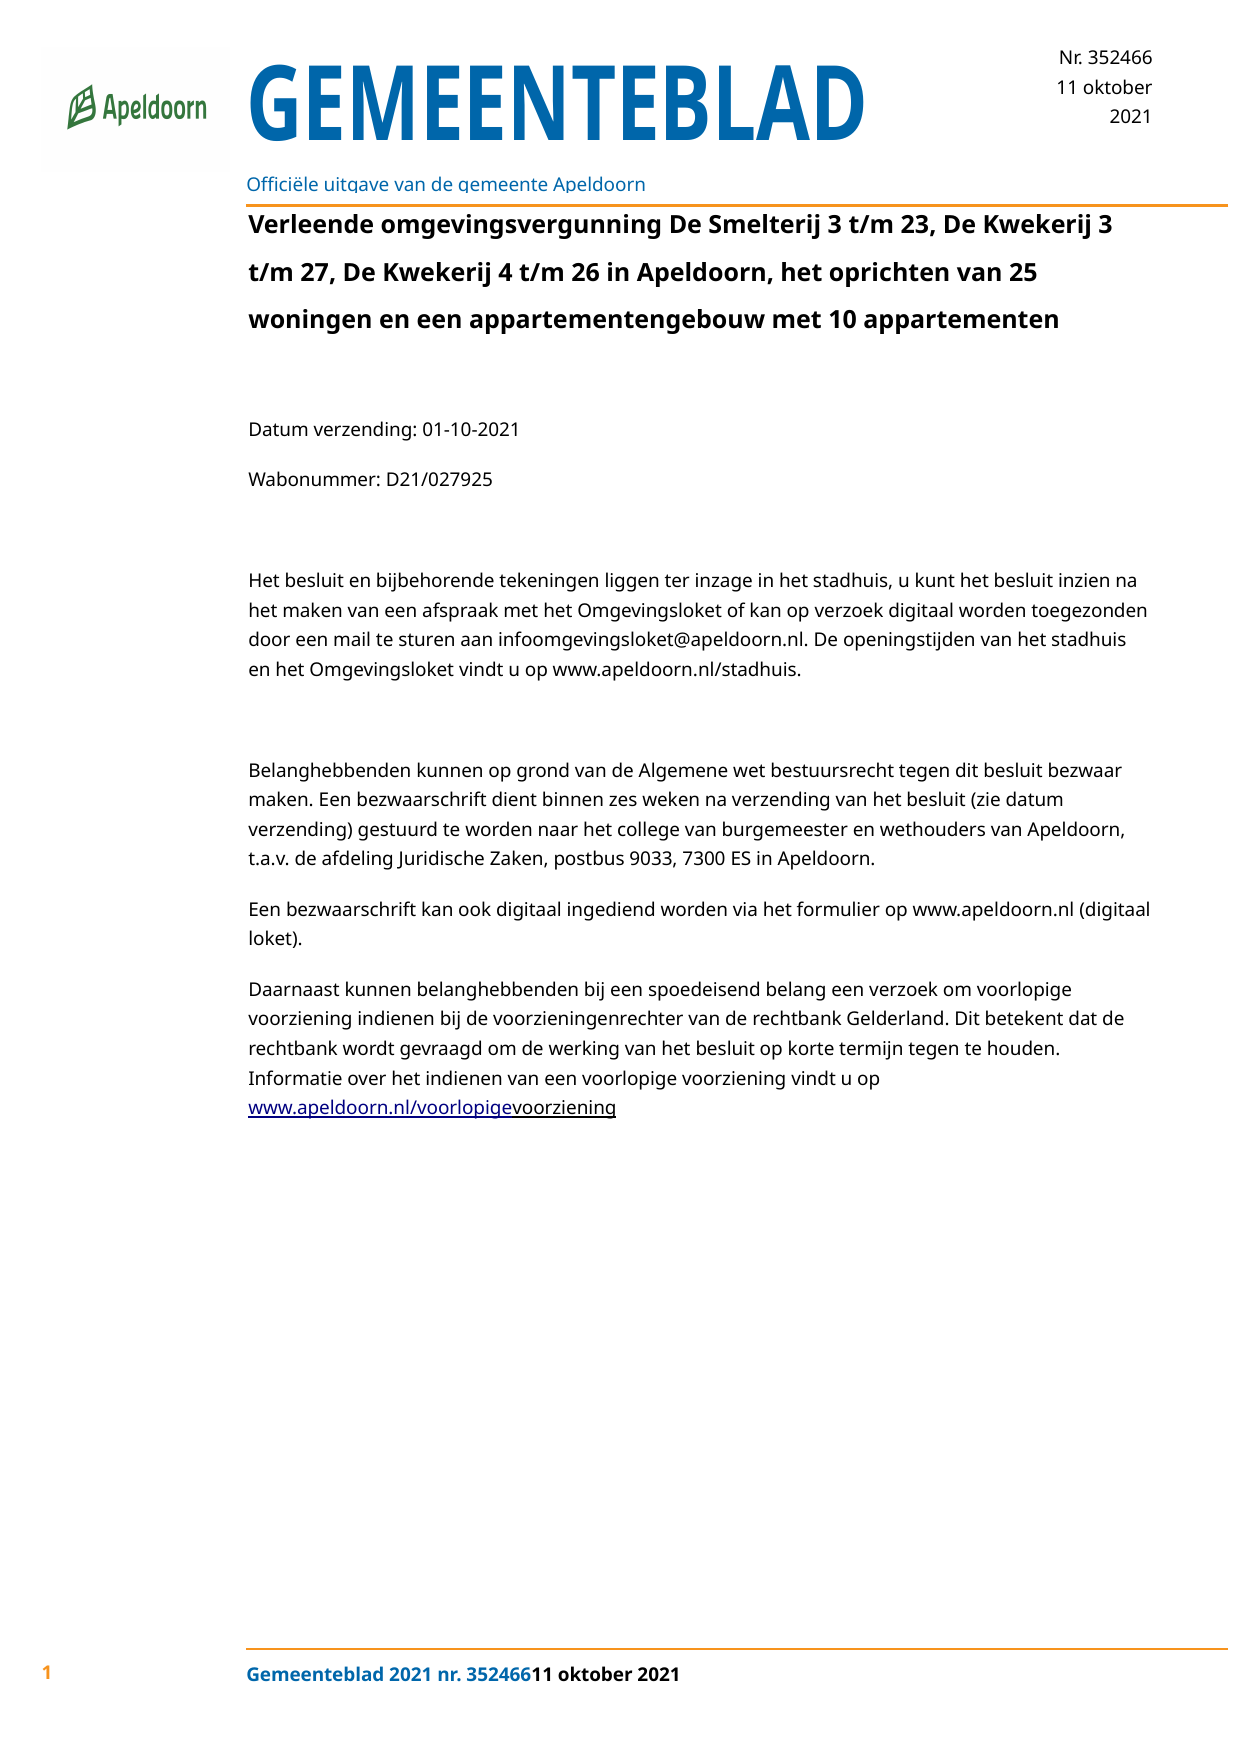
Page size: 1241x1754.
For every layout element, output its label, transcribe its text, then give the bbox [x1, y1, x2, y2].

text Wabonummer: D21/027925 [248, 466, 1152, 492]
text Daarnaast kunnen belanghebbenden bij een spoedeisend belang een verzoek om voorlopige voorziening indienen bij de voorzieningenrechter van de rechtbank Gelderland. Dit betekent dat de rechtbank wordt gevraagd om de werking van het besluit op korte termijn tegen te houden. Informatie over het indienen van een voorlopige voorziening vindt u op www.apeldoorn.nl/voorlopigevoorziening [248, 976, 1152, 1120]
text Een bezwaarschrift kan ook digitaal ingediend worden via het formulier op www.apeldoorn.nl (digitaal loket). [248, 896, 1152, 951]
text Het besluit en bijbehorende tekeningen liggen ter inzage in het stadhuis, u kunt het besluit inzien na het maken van een afspraak met het Omgevingsloket of kan op verzoek digitaal worden toegezonden door een mail te sturen aan infoomgevingsloket@apeldoorn.nl. De openingstijden van het stadhuis en het Omgevingsloket vindt u op www.apeldoorn.nl/stadhuis. [248, 567, 1152, 682]
picture [41, 47, 231, 172]
text Belanghebbenden kunnen op grond van de Algemene wet bestuursrecht tegen dit besluit bezwaar maken. Een bezwaarschrift dient binnen zes weken na verzending van het besluit (zie datum verzending) gestuurd te worden naar het college van burgemeester en wethouders van Apeldoorn, t.a.v. de afdeling Juridische Zaken, postbus 9033, 7300 ES in Apeldoorn. [248, 757, 1152, 871]
text Datum verzending: 01-10-2021 [248, 416, 1152, 442]
text Verleende omgevingsvergunning De Smelterij 3 t/m 23, De Kwekerij 3 t/m 27, De Kwekerij 4 t/m 26 in Apeldoorn, het oprichten van 25 woningen en een appartementengebouw met 10 appartementen [248, 207, 1152, 336]
